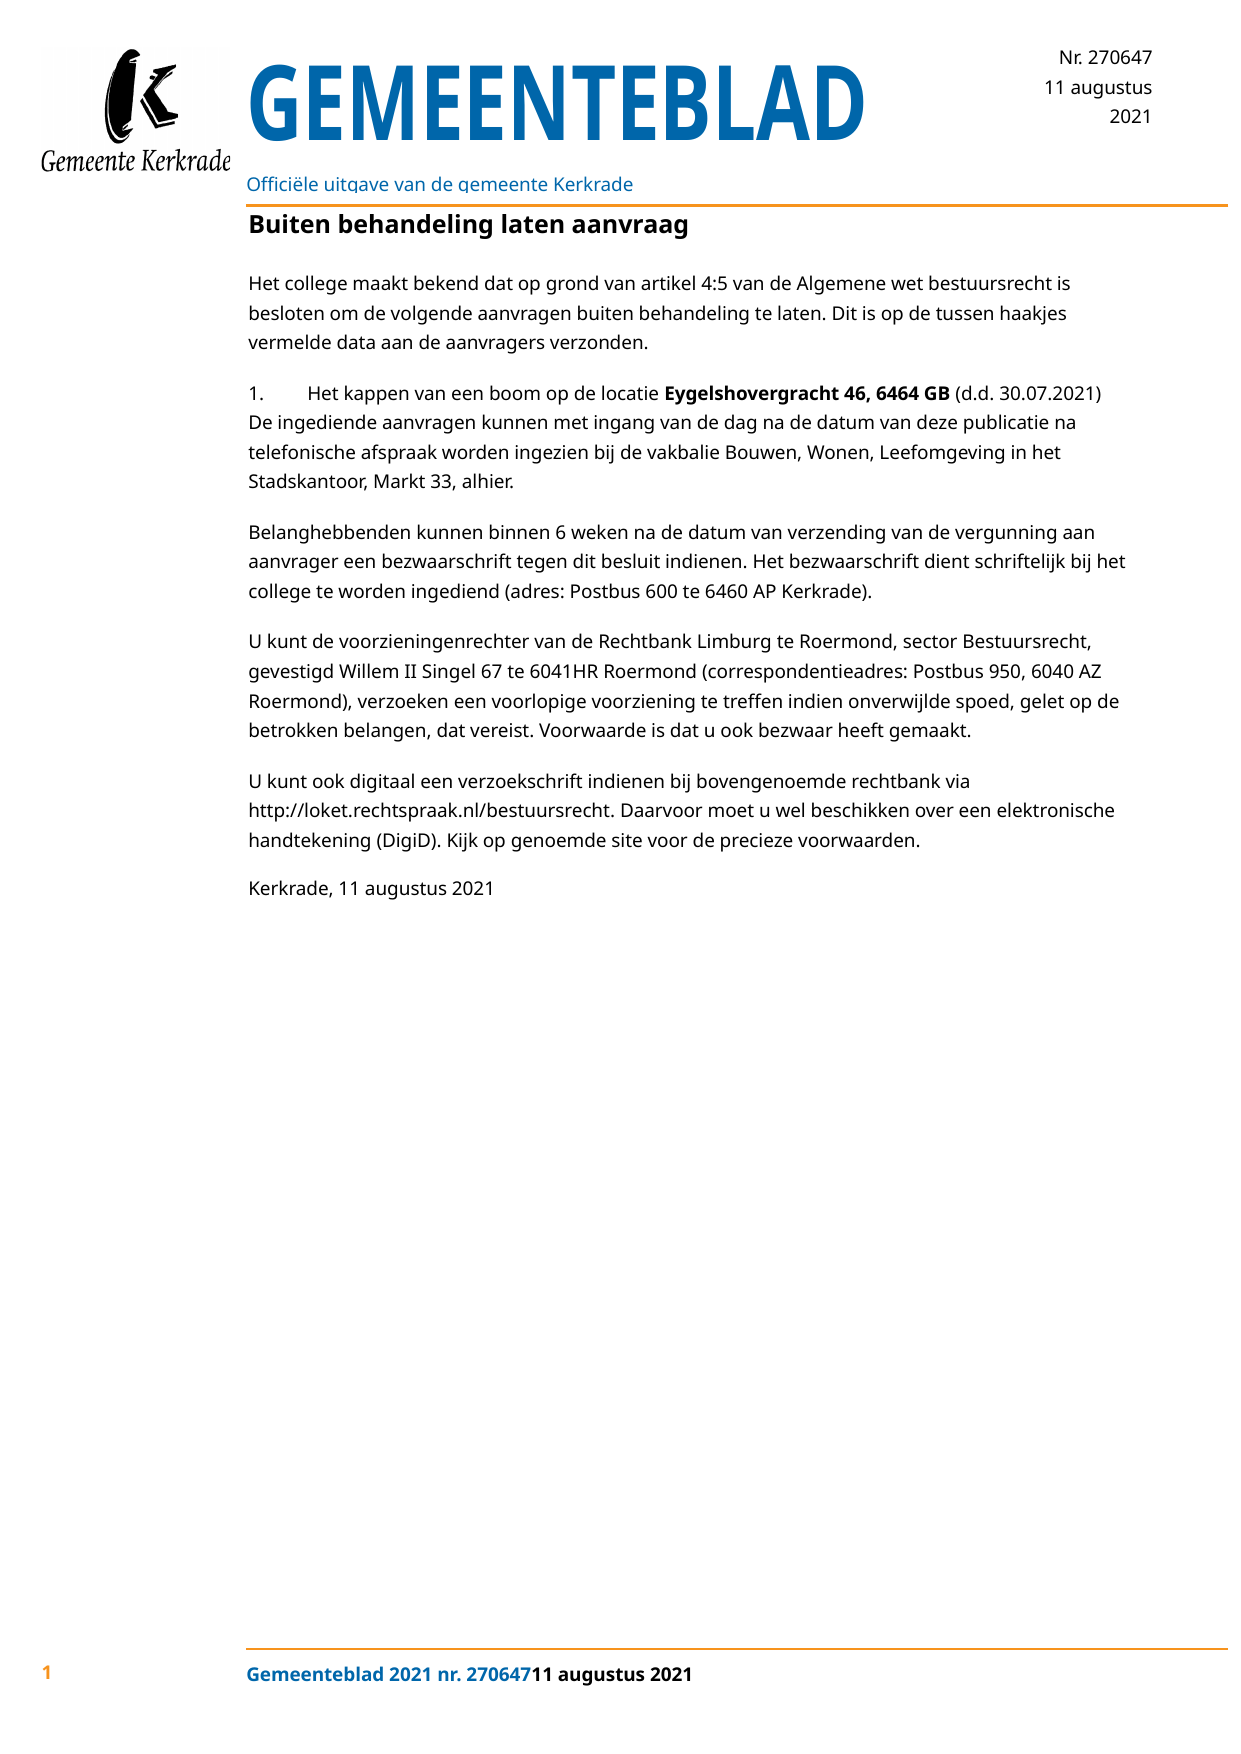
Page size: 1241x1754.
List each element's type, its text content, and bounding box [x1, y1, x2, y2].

list Het kappen van een boom op de locatie Eygelshovergracht 46, 6464 GB (d.d. 30.07.2021) [248, 380, 1152, 406]
picture [41, 47, 231, 172]
text Kerkrade, 11 augustus 2021 [248, 875, 1152, 901]
text Belanghebbenden kunnen binnen 6 weken na de datum van verzending van de vergunning aan aanvrager een bezwaarschrift tegen dit besluit indienen. Het bezwaarschrift dient schriftelijk bij het college te worden ingediend (adres: Postbus 600 te 6460 AP Kerkrade). [248, 519, 1152, 604]
text Het college maakt bekend dat op grond van artikel 4:5 van de Algemene wet bestuursrecht is besloten om de volgende aanvragen buiten behandeling te laten. Dit is op de tussen haakjes vermelde data aan de aanvragers verzonden. [248, 270, 1152, 355]
text De ingediende aanvragen kunnen met ingang van de dag na de datum van deze publicatie na telefonische afspraak worden ingezien bij de vakbalie Bouwen, Wonen, Leefomgeving in het Stadskantoor, Markt 33, alhier. [248, 409, 1152, 494]
text U kunt ook digitaal een verzoekschrift indienen bij bovengenoemde rechtbank via http://loket.rechtspraak.nl/bestuursrecht. Daarvoor moet u wel beschikken over een elektronische handtekening (DigiD). Kijk op genoemde site voor de precieze voorwaarden. [248, 768, 1152, 853]
text U kunt de voorzieningenrechter van de Rechtbank Limburg te Roermond, sector Bestuursrecht, gevestigd Willem II Singel 67 te 6041HR Roermond (correspondentieadres: Postbus 950, 6040 AZ Roermond), verzoeken een voorlopige voorziening te treffen indien onverwijlde spoed, gelet op de betrokken belangen, dat vereist. Voorwaarde is dat u ook bezwaar heeft gemaakt. [248, 629, 1152, 743]
text Buiten behandeling laten aanvraag [248, 207, 1152, 241]
